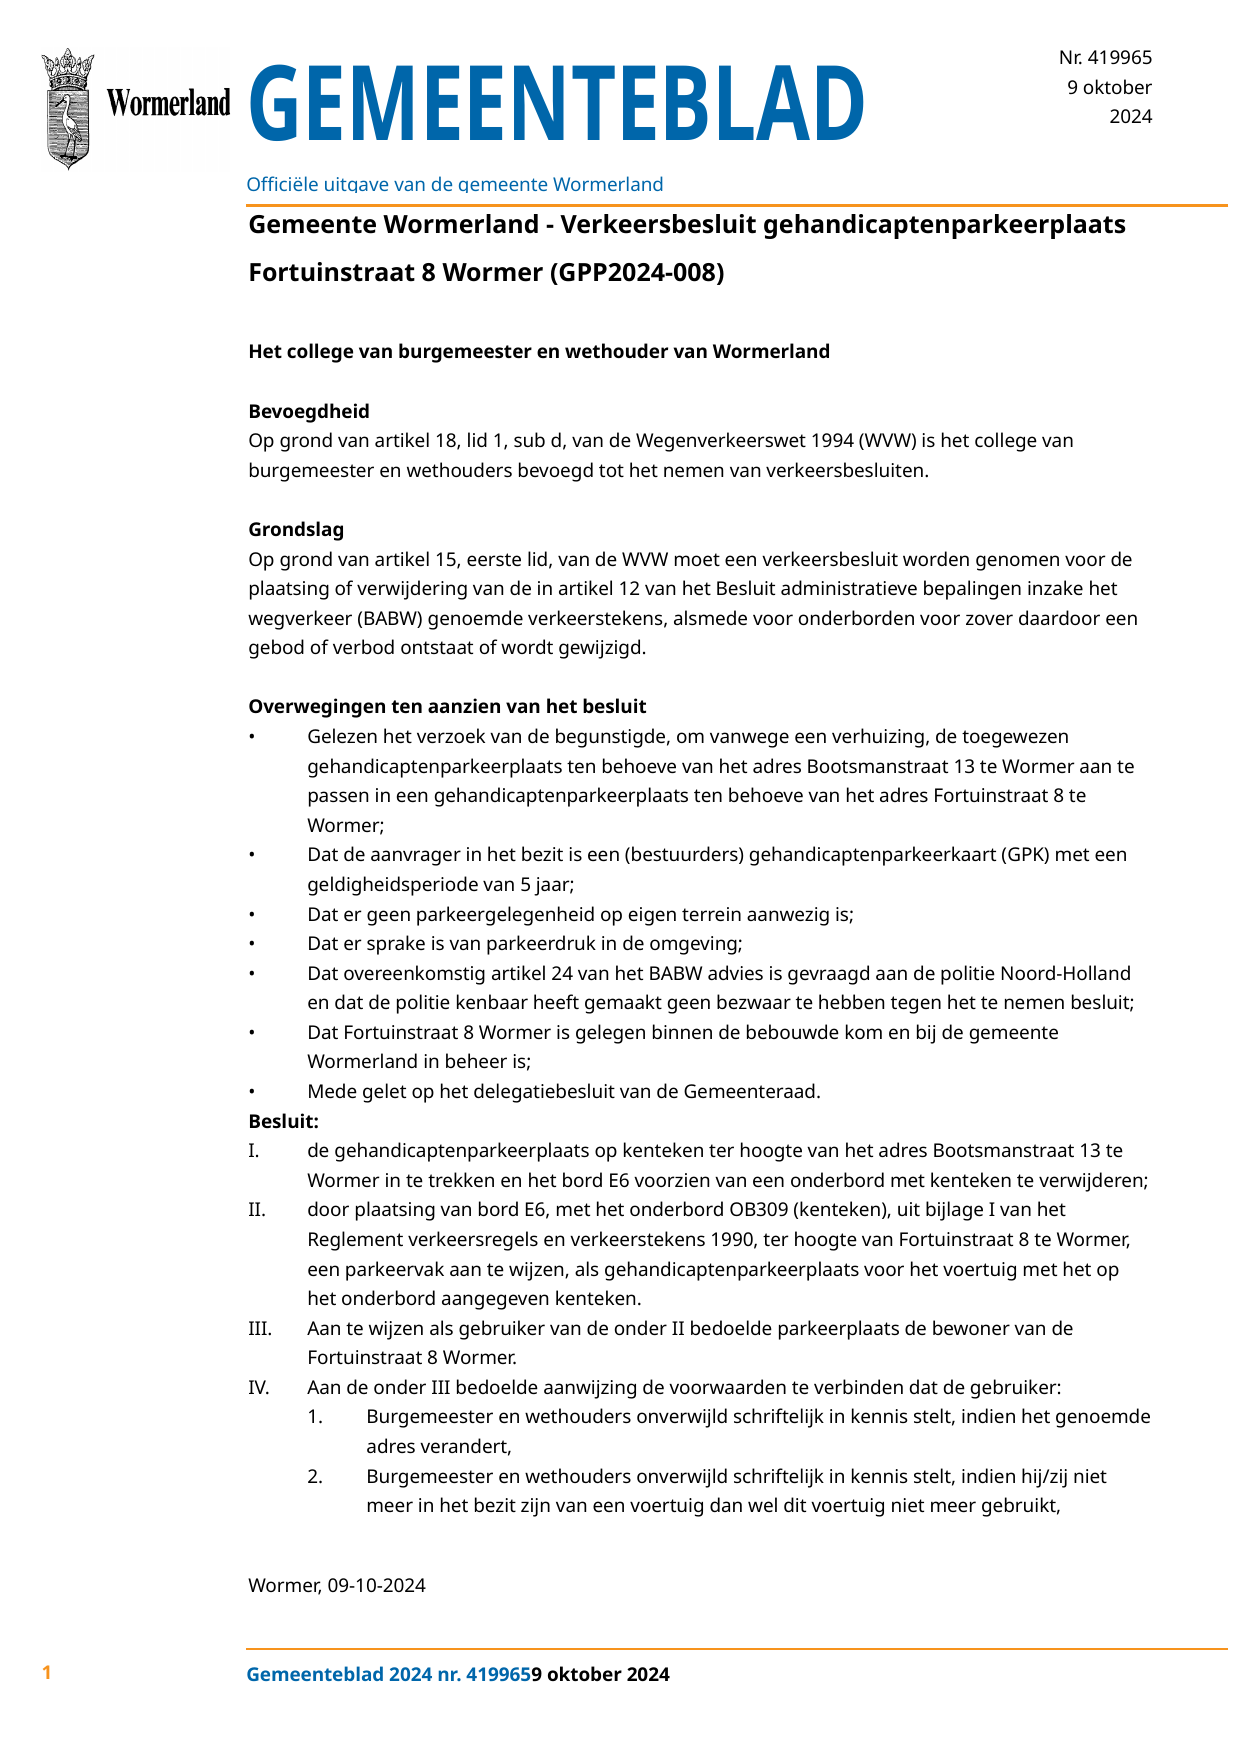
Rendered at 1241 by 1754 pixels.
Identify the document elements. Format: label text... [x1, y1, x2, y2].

text Wormer, 09-10-2024 [248, 1572, 1152, 1598]
text Op grond van artikel 18, lid 1, sub d, van de Wegenverkeerswet 1994 (WVW) is het college van burgemeester en wethouders bevoegd tot het nemen van verkeersbesluiten. [248, 427, 1152, 483]
list Mede gelet op het delegatiebesluit van de Gemeenteraad. [248, 1078, 1152, 1104]
list Burgemeester en wethouders onverwijld schriftelijk in kennis stelt, indien het genoemde adres verandert, [307, 1404, 1152, 1459]
text Op grond van artikel 15, eerste lid, van de WVW moet een verkeersbesluit worden genomen voor de plaatsing of verwijdering van de in artikel 12 van het Besluit administratieve bepalingen inzake het wegverkeer (BABW) genoemde verkeerstekens, alsmede voor onderborden voor zover daardoor een gebod of verbod ontstaat of wordt gewijzigd. [248, 546, 1152, 660]
list Dat er sprake is van parkeerdruk in de omgeving; [248, 930, 1152, 956]
list Gelezen het verzoek van de begunstigde, om vanwege een verhuizing, de toegewezen gehandicaptenparkeerplaats ten behoeve van het adres Bootsmanstraat 13 te Wormer aan te passen in een gehandicaptenparkeerplaats ten behoeve van het adres Fortuinstraat 8 te Wormer; [248, 723, 1152, 838]
text Grondslag [248, 516, 1152, 542]
list Dat de aanvrager in het bezit is een (bestuurders) gehandicaptenparkeerkaart (GPK) met een geldigheidsperiode van 5 jaar; [248, 842, 1152, 897]
list de gehandicaptenparkeerplaats op kenteken ter hoogte van het adres Bootsmanstraat 13 te Wormer in te trekken en het bord E6 voorzien van een onderbord met kenteken te verwijderen; [248, 1137, 1152, 1193]
picture [41, 47, 231, 172]
text Gemeente Wormerland - Verkeersbesluit gehandicaptenparkeerplaats Fortuinstraat 8 Wormer (GPP2024-008) [248, 207, 1152, 288]
text Besluit: [248, 1108, 1152, 1133]
list Aan de onder III bedoelde aanwijzing de voorwaarden te verbinden dat de gebruiker: [248, 1374, 1152, 1400]
list Burgemeester en wethouders onverwijld schriftelijk in kennis stelt, indien hij/zij niet meer in het bezit zijn van een voertuig dan wel dit voertuig niet meer gebruikt, [307, 1463, 1152, 1518]
list door plaatsing van bord E6, met het onderbord OB309 (kenteken), uit bijlage I van het Reglement verkeersregels en verkeerstekens 1990, ter hoogte van Fortuinstraat 8 te Wormer, een parkeervak aan te wijzen, als gehandicaptenparkeerplaats voor het voertuig met het op het onderbord aangegeven kenteken. [248, 1197, 1152, 1311]
text Overwegingen ten aanzien van het besluit [248, 694, 1152, 719]
list Dat er geen parkeergelegenheid op eigen terrein aanwezig is; [248, 901, 1152, 926]
text Het college van burgemeester en wethouder van Wormerland [248, 339, 1152, 364]
text Bevoegdheid [248, 398, 1152, 423]
list Aan te wijzen als gebruiker van de onder II bedoelde parkeerplaats de bewoner van de Fortuinstraat 8 Wormer. [248, 1315, 1152, 1370]
list Dat overeenkomstig artikel 24 van het BABW advies is gevraagd aan de politie Noord-Holland en dat de politie kenbaar heeft gemaakt geen bezwaar te hebben tegen het te nemen besluit; [248, 960, 1152, 1015]
list Dat Fortuinstraat 8 Wormer is gelegen binnen de bebouwde kom en bij de gemeente Wormerland in beheer is; [248, 1019, 1152, 1074]
